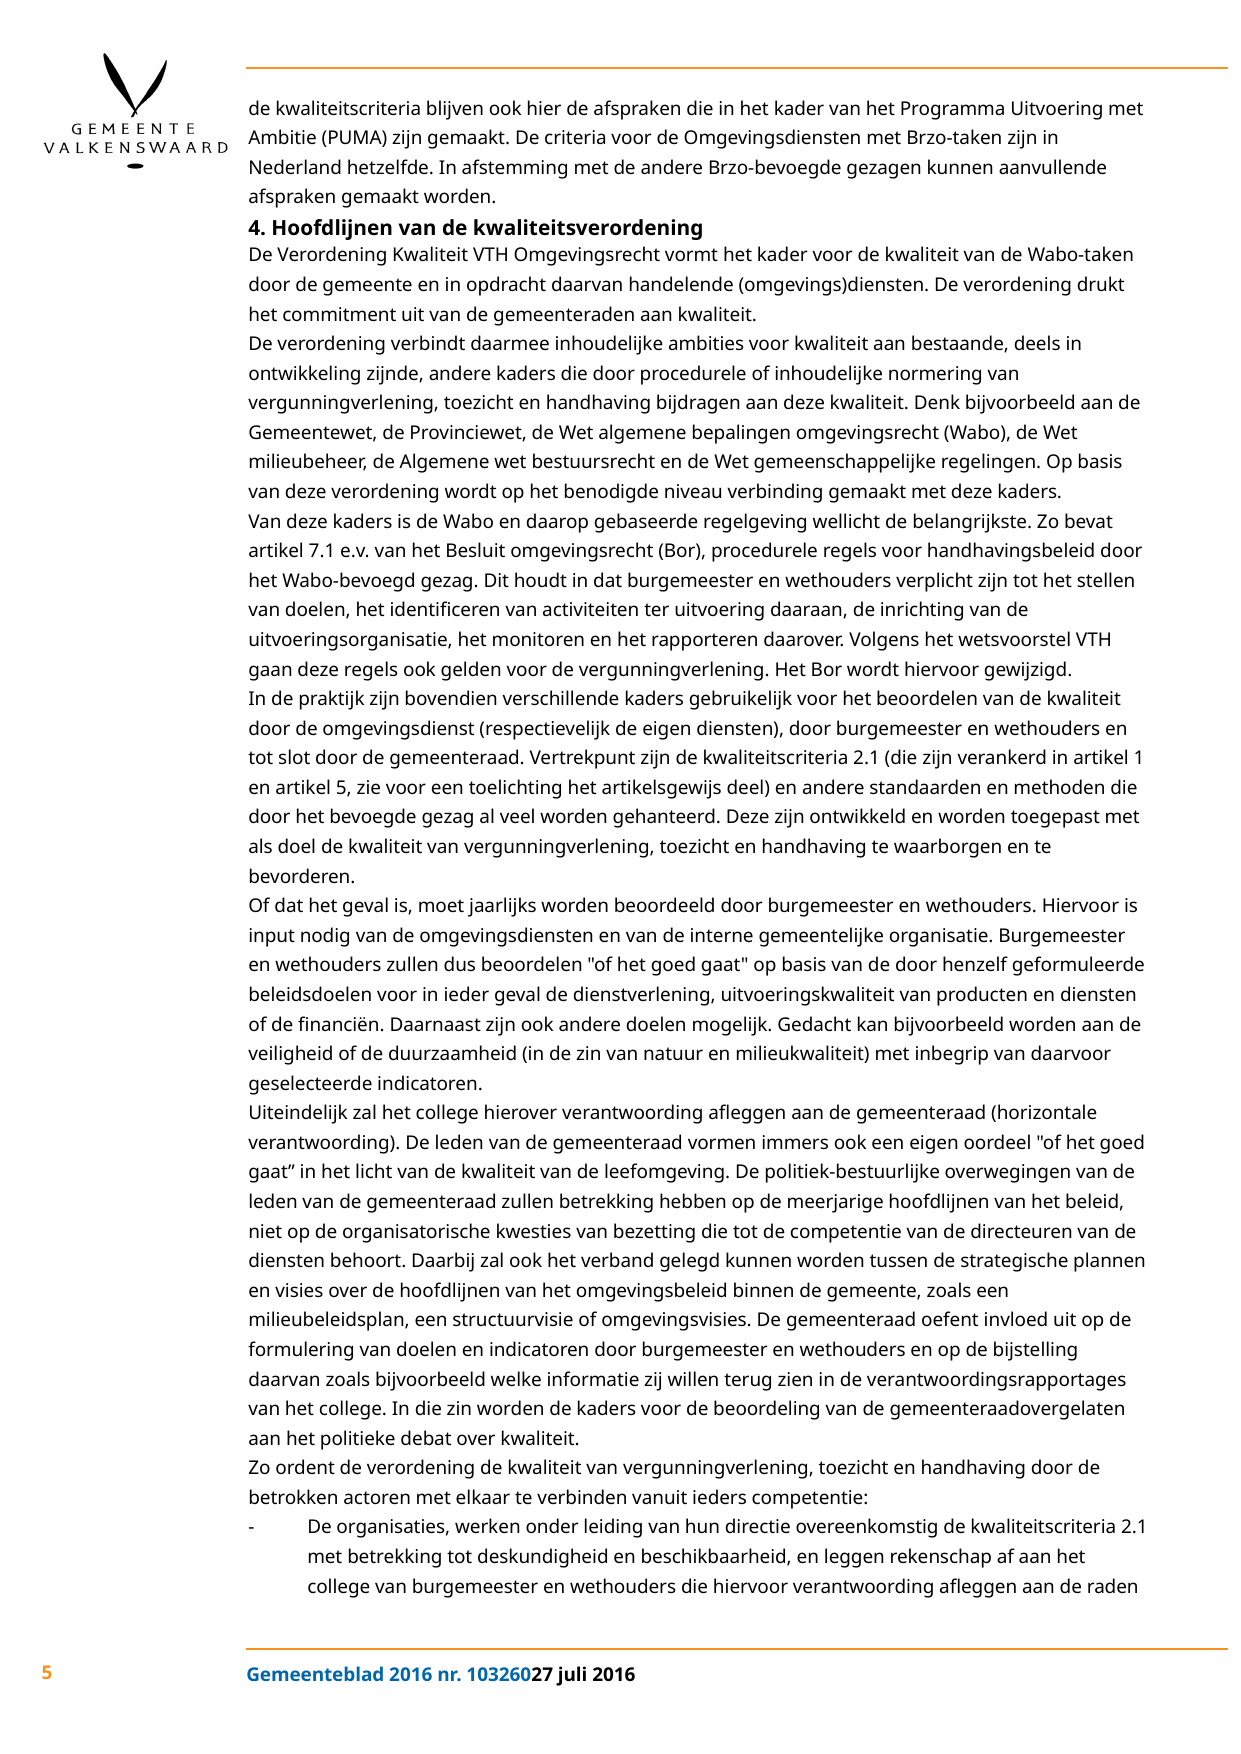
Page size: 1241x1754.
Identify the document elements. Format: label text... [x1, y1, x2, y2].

text Uiteindelijk zal het college hierover verantwoording afleggen aan de gemeenteraad (horizontale verantwoording). De leden van de gemeenteraad vormen immers ook een eigen oordeel "of het goed gaat” in het licht van de kwaliteit van de leefomgeving. De politiek-bestuurlijke overwegingen van de leden van de gemeenteraad zullen betrekking hebben op de meerjarige hoofdlijnen van het beleid, niet op de organisatorische kwesties van bezetting die tot de competentie van de directeuren van de diensten behoort. Daarbij zal ook het verband gelegd kunnen worden tussen de strategische plannen en visies over de hoofdlijnen van het omgevingsbeleid binnen de gemeente, zoals een milieubeleidsplan, een structuurvisie of omgevingsvisies. De gemeenteraad oefent invloed uit op de formulering van doelen en indicatoren door burgemeester en wethouders en op de bijstelling daarvan zoals bijvoorbeeld welke informatie zij willen terug zien in de verantwoordingsrapportages van het college. In die zin worden de kaders voor de beoordeling van de gemeenteraadovergelaten aan het politieke debat over kwaliteit. [248, 1099, 1152, 1451]
text 4. Hoofdlijnen van de kwaliteitsverordening [248, 213, 1152, 242]
text Of dat het geval is, moet jaarlijks worden beoordeeld door burgemeester en wethouders. Hiervoor is input nodig van de omgevingsdiensten en van de interne gemeentelijke organisatie. Burgemeester en wethouders zullen dus beoordelen "of het goed gaat" op basis van de door henzelf geformuleerde beleidsdoelen voor in ieder geval de dienstverlening, uitvoeringskwaliteit van producten en diensten of de financiën. Daarnaast zijn ook andere doelen mogelijk. Gedacht kan bijvoorbeeld worden aan de veiligheid of de duurzaamheid (in de zin van natuur en milieukwaliteit) met inbegrip van daarvoor geselecteerde indicatoren. [248, 892, 1152, 1096]
text Van deze kaders is de Wabo en daarop gebaseerde regelgeving wellicht de belangrijkste. Zo bevat artikel 7.1 e.v. van het Besluit omgevingsrecht (Bor), procedurele regels voor handhavingsbeleid door het Wabo-bevoegd gezag. Dit houdt in dat burgemeester en wethouders verplicht zijn tot het stellen van doelen, het identificeren van activiteiten ter uitvoering daaraan, de inrichting van de uitvoeringsorganisatie, het monitoren en het rapporteren daarover. Volgens het wetsvoorstel VTH gaan deze regels ook gelden voor de vergunningverlening. Het Bor wordt hiervoor gewijzigd. [248, 508, 1152, 681]
picture [41, 47, 231, 172]
text De Verordening Kwaliteit VTH Omgevingsrecht vormt het kader voor de kwaliteit van de Wabo-taken door de gemeente en in opdracht daarvan handelende (omgevings)diensten. De verordening drukt het commitment uit van de gemeenteraden aan kwaliteit. [248, 242, 1152, 326]
list De organisaties, werken onder leiding van hun directie overeenkomstig de kwaliteitscriteria 2.1 met betrekking tot deskundigheid en beschikbaarheid, en leggen rekenschap af aan het college van burgemeester en wethouders die hiervoor verantwoording afleggen aan de raden [248, 1514, 1152, 1598]
text de kwaliteitscriteria blijven ook hier de afspraken die in het kader van het Programma Uitvoering met Ambitie (PUMA) zijn gemaakt. De criteria voor de Omgevingsdiensten met Brzo-taken zijn in Nederland hetzelfde. In afstemming met de andere Brzo-bevoegde gezagen kunnen aanvullende afspraken gemaakt worden. [248, 95, 1152, 209]
text De verordening verbindt daarmee inhoudelijke ambities voor kwaliteit aan bestaande, deels in ontwikkeling zijnde, andere kaders die door procedurele of inhoudelijke normering van vergunningverlening, toezicht en handhaving bijdragen aan deze kwaliteit. Denk bijvoorbeeld aan de Gemeentewet, de Provinciewet, de Wet algemene bepalingen omgevingsrecht (Wabo), de Wet milieubeheer, de Algemene wet bestuursrecht en de Wet gemeenschappelijke regelingen. Op basis van deze verordening wordt op het benodigde niveau verbinding gemaakt met deze kaders. [248, 330, 1152, 504]
text Zo ordent de verordening de kwaliteit van vergunningverlening, toezicht en handhaving door de betrokken actoren met elkaar te verbinden vanuit ieders competentie: [248, 1454, 1152, 1510]
text In de praktijk zijn bovendien verschillende kaders gebruikelijk voor het beoordelen van de kwaliteit door de omgevingsdienst (respectievelijk de eigen diensten), door burgemeester en wethouders en tot slot door de gemeenteraad. Vertrekpunt zijn de kwaliteitscriteria 2.1 (die zijn verankerd in artikel 1 en artikel 5, zie voor een toelichting het artikelsgewijs deel) en andere standaarden en methoden die door het bevoegde gezag al veel worden gehanteerd. Deze zijn ontwikkeld en worden toegepast met als doel de kwaliteit van vergunningverlening, toezicht en handhaving te waarborgen en te bevorderen. [248, 685, 1152, 888]
